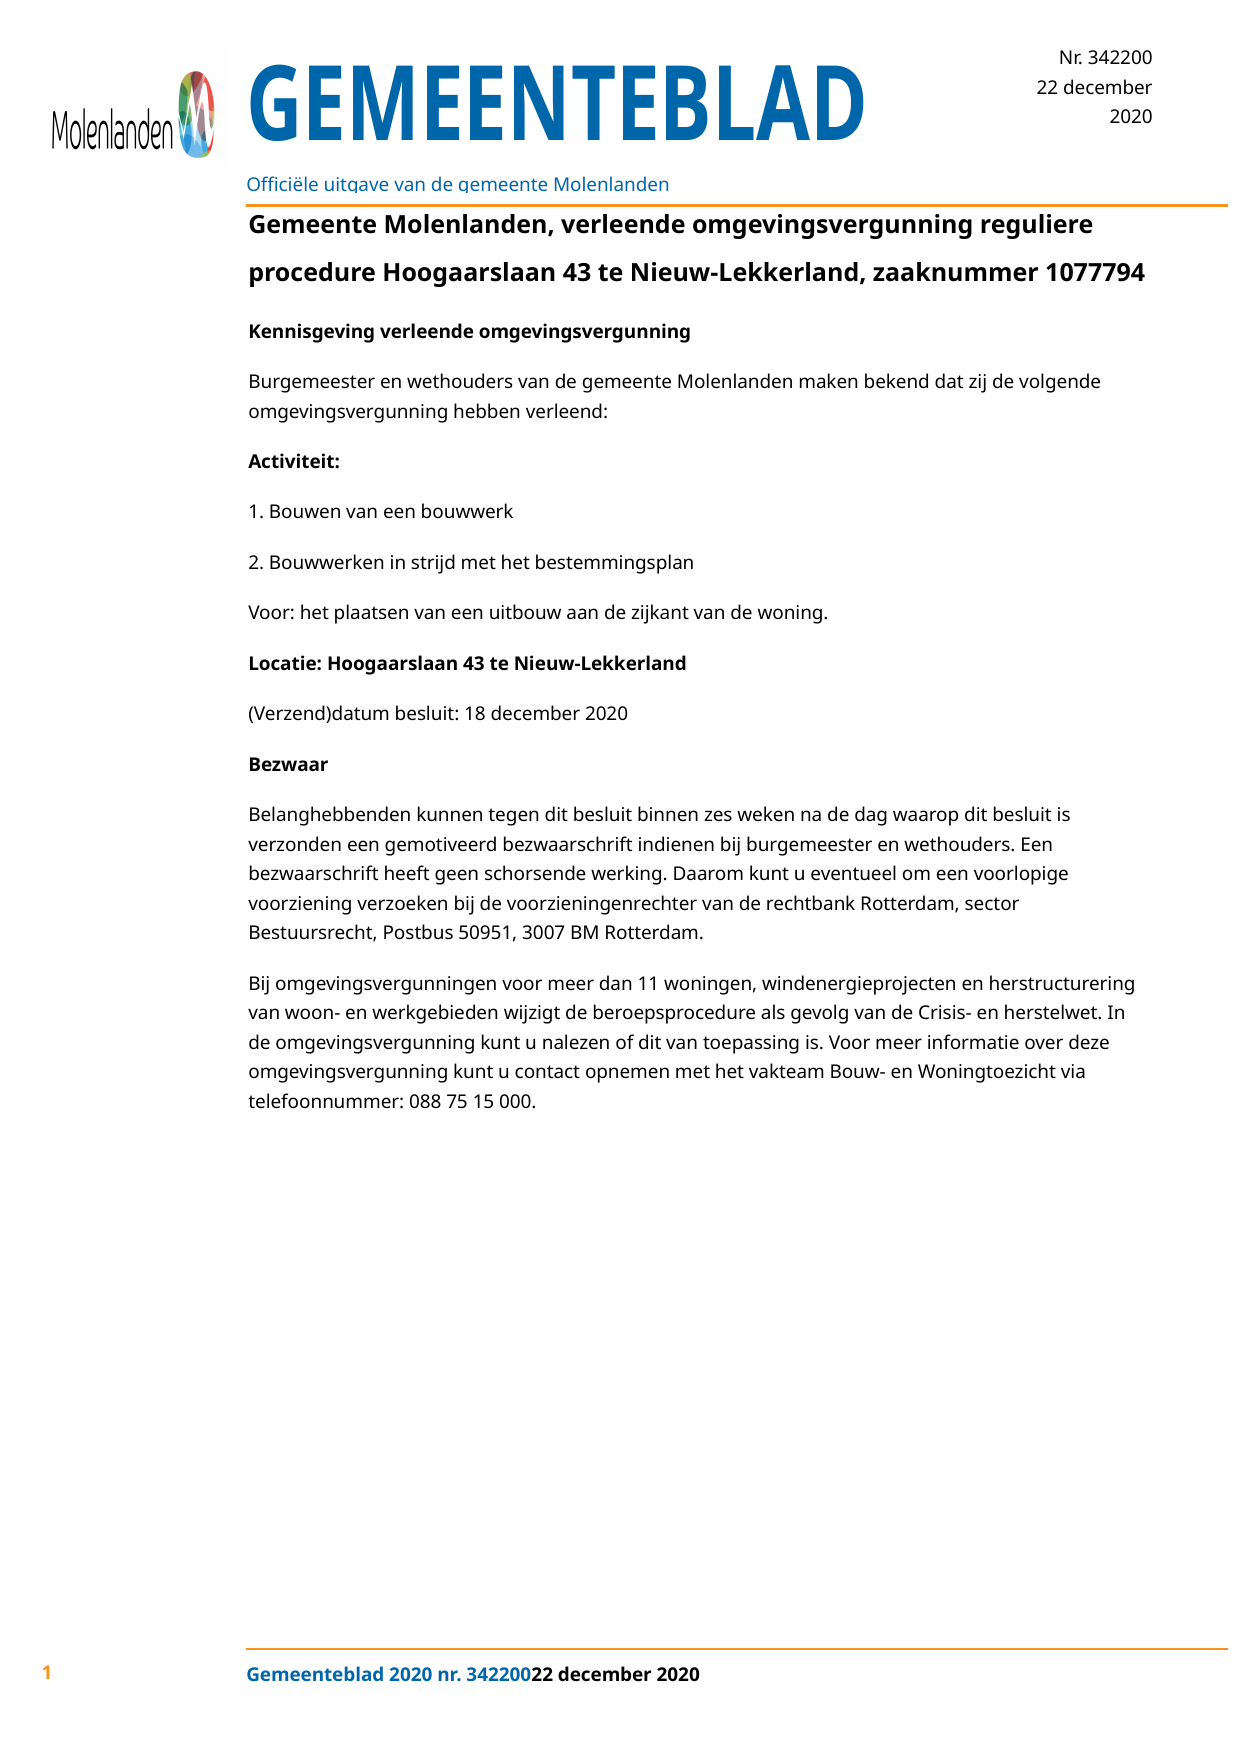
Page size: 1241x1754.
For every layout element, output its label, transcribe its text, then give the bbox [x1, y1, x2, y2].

text 1. Bouwen van een bouwwerk [248, 499, 1152, 524]
text Activiteit: [248, 448, 1152, 474]
text (Verzend)datum besluit: 18 december 2020 [248, 700, 1152, 726]
text Kennisgeving verleende omgevingsvergunning [248, 318, 1152, 344]
text Belanghebbenden kunnen tegen dit besluit binnen zes weken na de dag waarop dit besluit is verzonden een gemotiveerd bezwaarschrift indienen bij burgemeester en wethouders. Een bezwaarschrift heeft geen schorsende werking. Daarom kunt u eventueel om een voorlopige voorziening verzoeken bij de voorzieningenrechter van de rechtbank Rotterdam, sector Bestuursrecht, Postbus 50951, 3007 BM Rotterdam. [248, 801, 1152, 945]
picture [41, 47, 231, 172]
text Burgemeester en wethouders van de gemeente Molenlanden maken bekend dat zij de volgende omgevingsvergunning hebben verleend: [248, 368, 1152, 424]
text 2. Bouwwerken in strijd met het bestemmingsplan [248, 549, 1152, 575]
text Bezwaar [248, 751, 1152, 777]
text Voor: het plaatsen van een uitbouw aan de zijkant van de woning. [248, 599, 1152, 625]
text Locatie: Hoogaarslaan 43 te Nieuw-Lekkerland [248, 650, 1152, 676]
text Bij omgevingsvergunningen voor meer dan 11 woningen, windenergieprojecten en herstructurering van woon- en werkgebieden wijzigt de beroepsprocedure als gevolg van de Crisis- en herstelwet. In de omgevingsvergunning kunt u nalezen of dit van toepassing is. Voor meer informatie over deze omgevingsvergunning kunt u contact opnemen met het vakteam Bouw- en Woningtoezicht via telefoonnummer: 088 75 15 000. [248, 970, 1152, 1114]
text Gemeente Molenlanden, verleende omgevingsvergunning reguliere procedure Hoogaarslaan 43 te Nieuw-Lekkerland, zaaknummer 1077794 [248, 207, 1152, 288]
